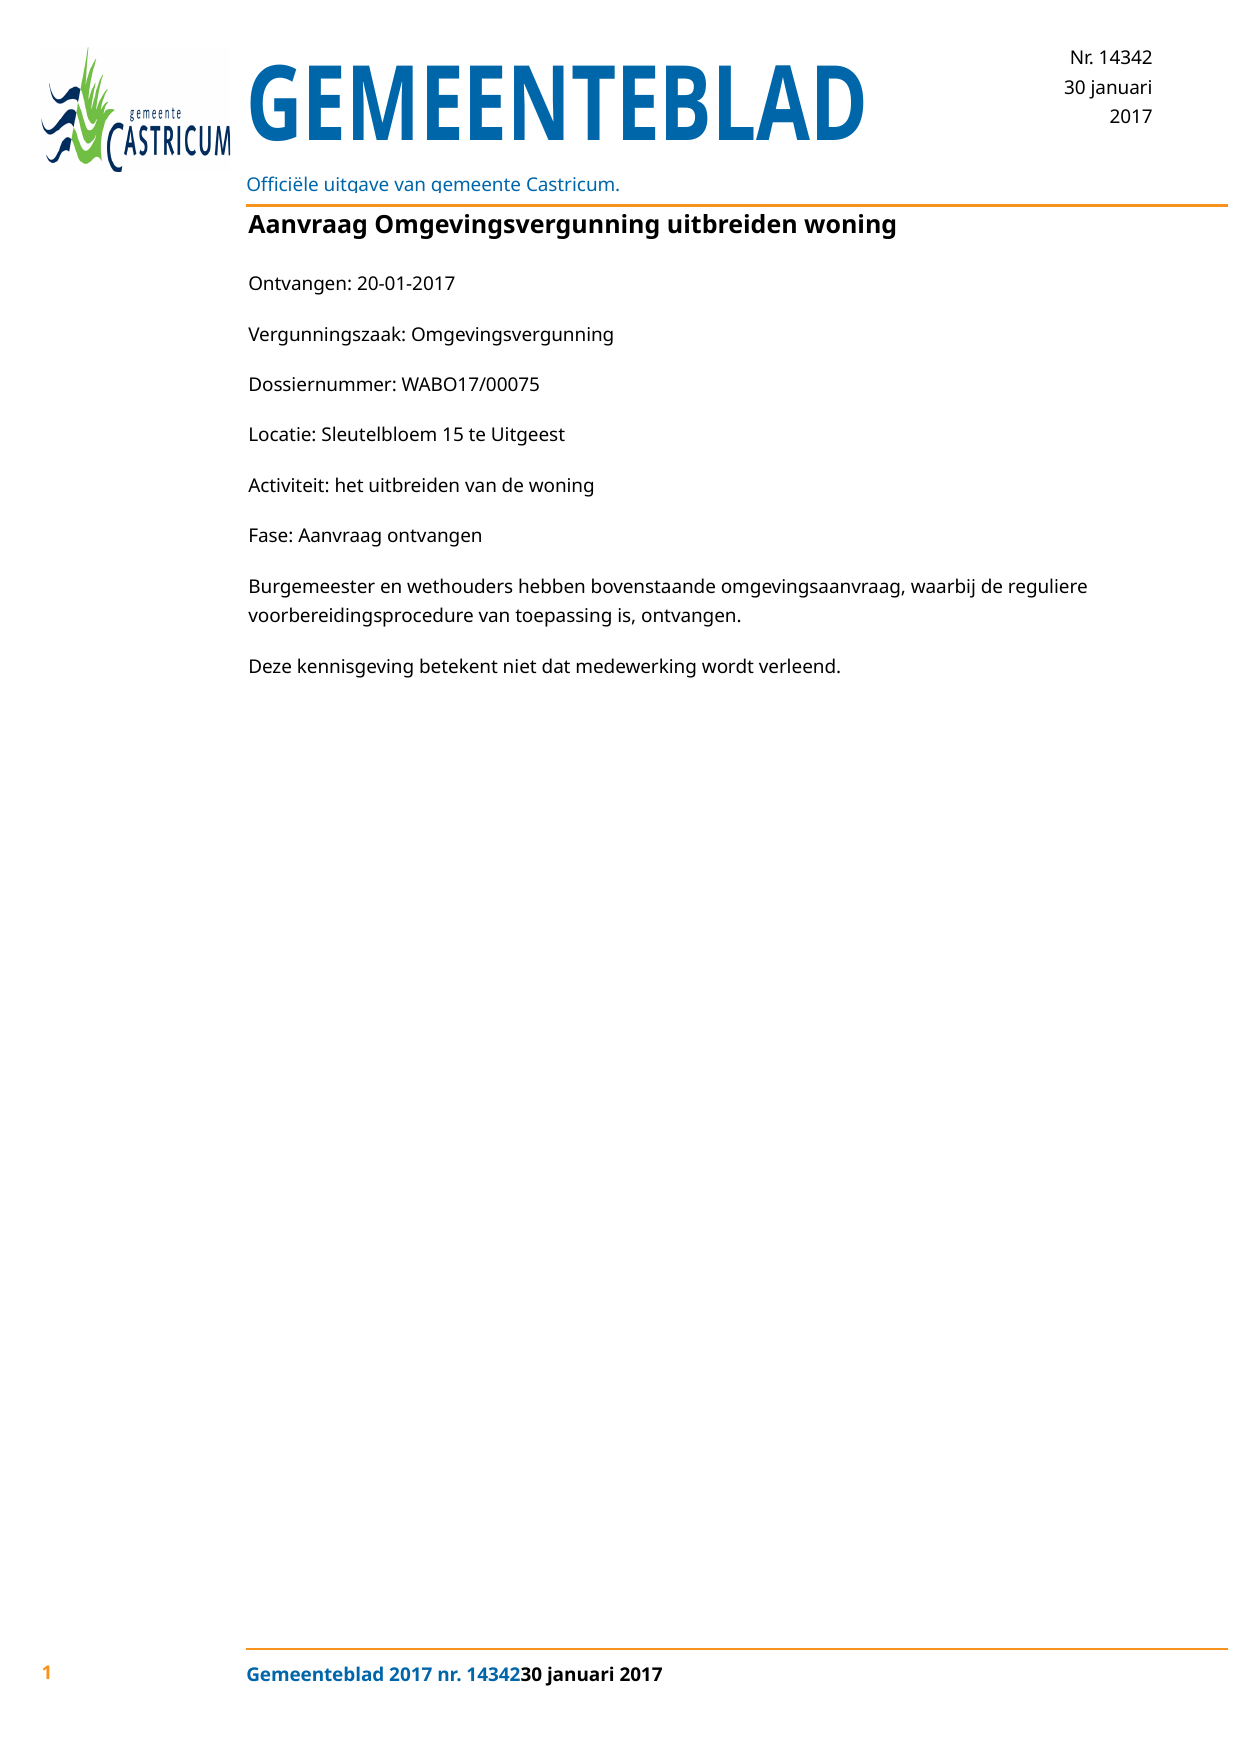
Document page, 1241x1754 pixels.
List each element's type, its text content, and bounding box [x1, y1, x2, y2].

text Ontvangen: 20-01-2017 [248, 270, 1152, 296]
text Aanvraag Omgevingsvergunning uitbreiden woning [248, 207, 1152, 241]
picture [41, 47, 231, 172]
text Burgemeester en wethouders hebben bovenstaande omgevingsaanvraag, waarbij de reguliere voorbereidingsprocedure van toepassing is, ontvangen. [248, 573, 1152, 628]
text Activiteit: het uitbreiden van de woning [248, 472, 1152, 498]
text Dossiernummer: WABO17/00075 [248, 371, 1152, 397]
text Fase: Aanvraag ontvangen [248, 522, 1152, 548]
text Vergunningszaak: Omgevingsvergunning [248, 321, 1152, 346]
text Deze kennisgeving betekent niet dat medewerking wordt verleend. [248, 653, 1152, 678]
text Locatie: Sleutelbloem 15 te Uitgeest [248, 422, 1152, 447]
